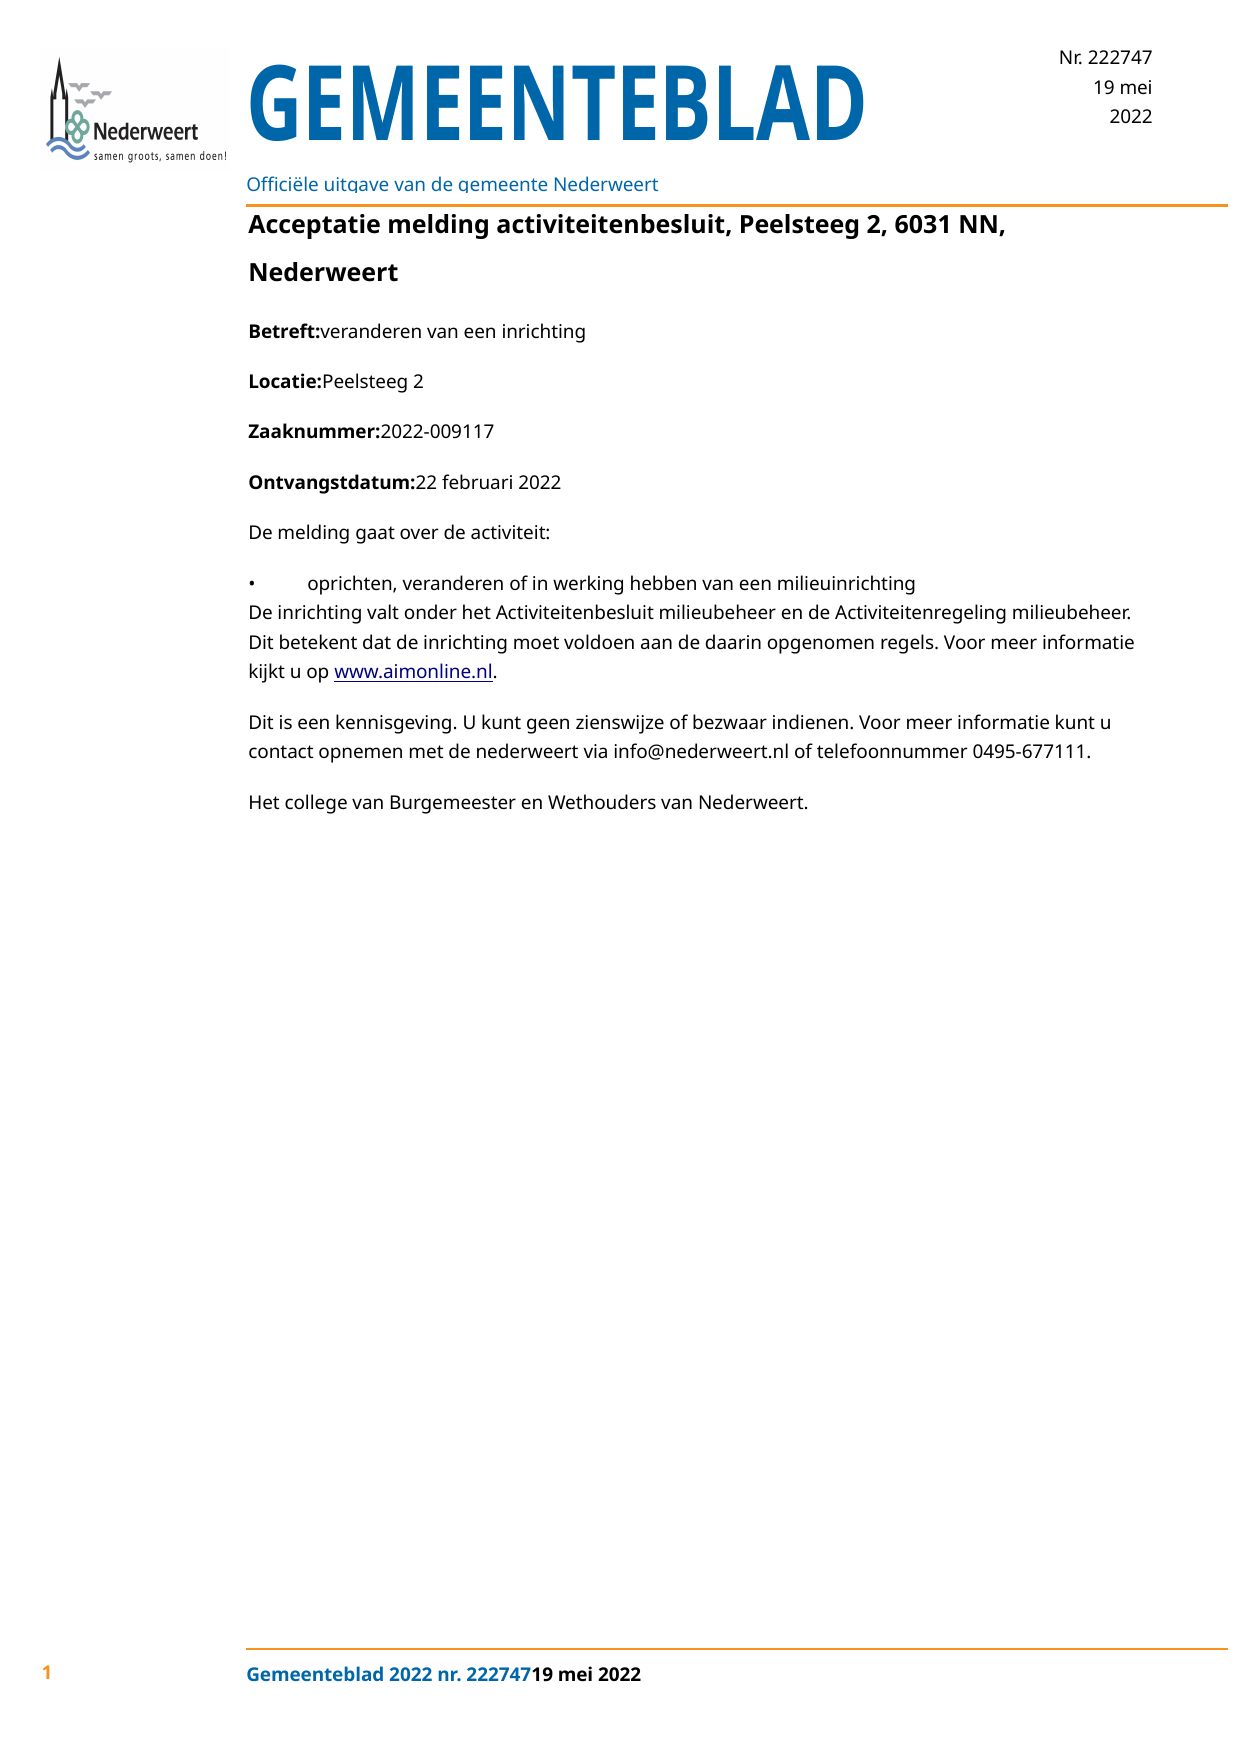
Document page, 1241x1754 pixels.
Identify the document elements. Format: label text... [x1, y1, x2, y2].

picture [41, 47, 231, 172]
text De melding gaat over de activiteit: [248, 519, 1152, 545]
text Betreft:veranderen van een inrichting [248, 318, 1152, 344]
text Dit is een kennisgeving. U kunt geen zienswijze of bezwaar indienen. Voor meer informatie kunt u contact opnemen met de nederweert via info@nederweert.nl of telefoonnummer 0495-677111. [248, 709, 1152, 764]
text Ontvangstdatum:22 februari 2022 [248, 469, 1152, 495]
text Locatie:Peelsteeg 2 [248, 368, 1152, 394]
list oprichten, veranderen of in werking hebben van een milieuinrichting [248, 570, 1152, 596]
text Het college van Burgemeester en Wethouders van Nederweert. [248, 789, 1152, 815]
text De inrichting valt onder het Activiteitenbesluit milieubeheer en de Activiteitenregeling milieubeheer. Dit betekent dat de inrichting moet voldoen aan de daarin opgenomen regels. Voor meer informatie kijkt u op www.aimonline.nl. [248, 599, 1152, 684]
text Acceptatie melding activiteitenbesluit, Peelsteeg 2, 6031 NN, Nederweert [248, 207, 1152, 288]
text Zaaknummer:2022-009117 [248, 419, 1152, 444]
